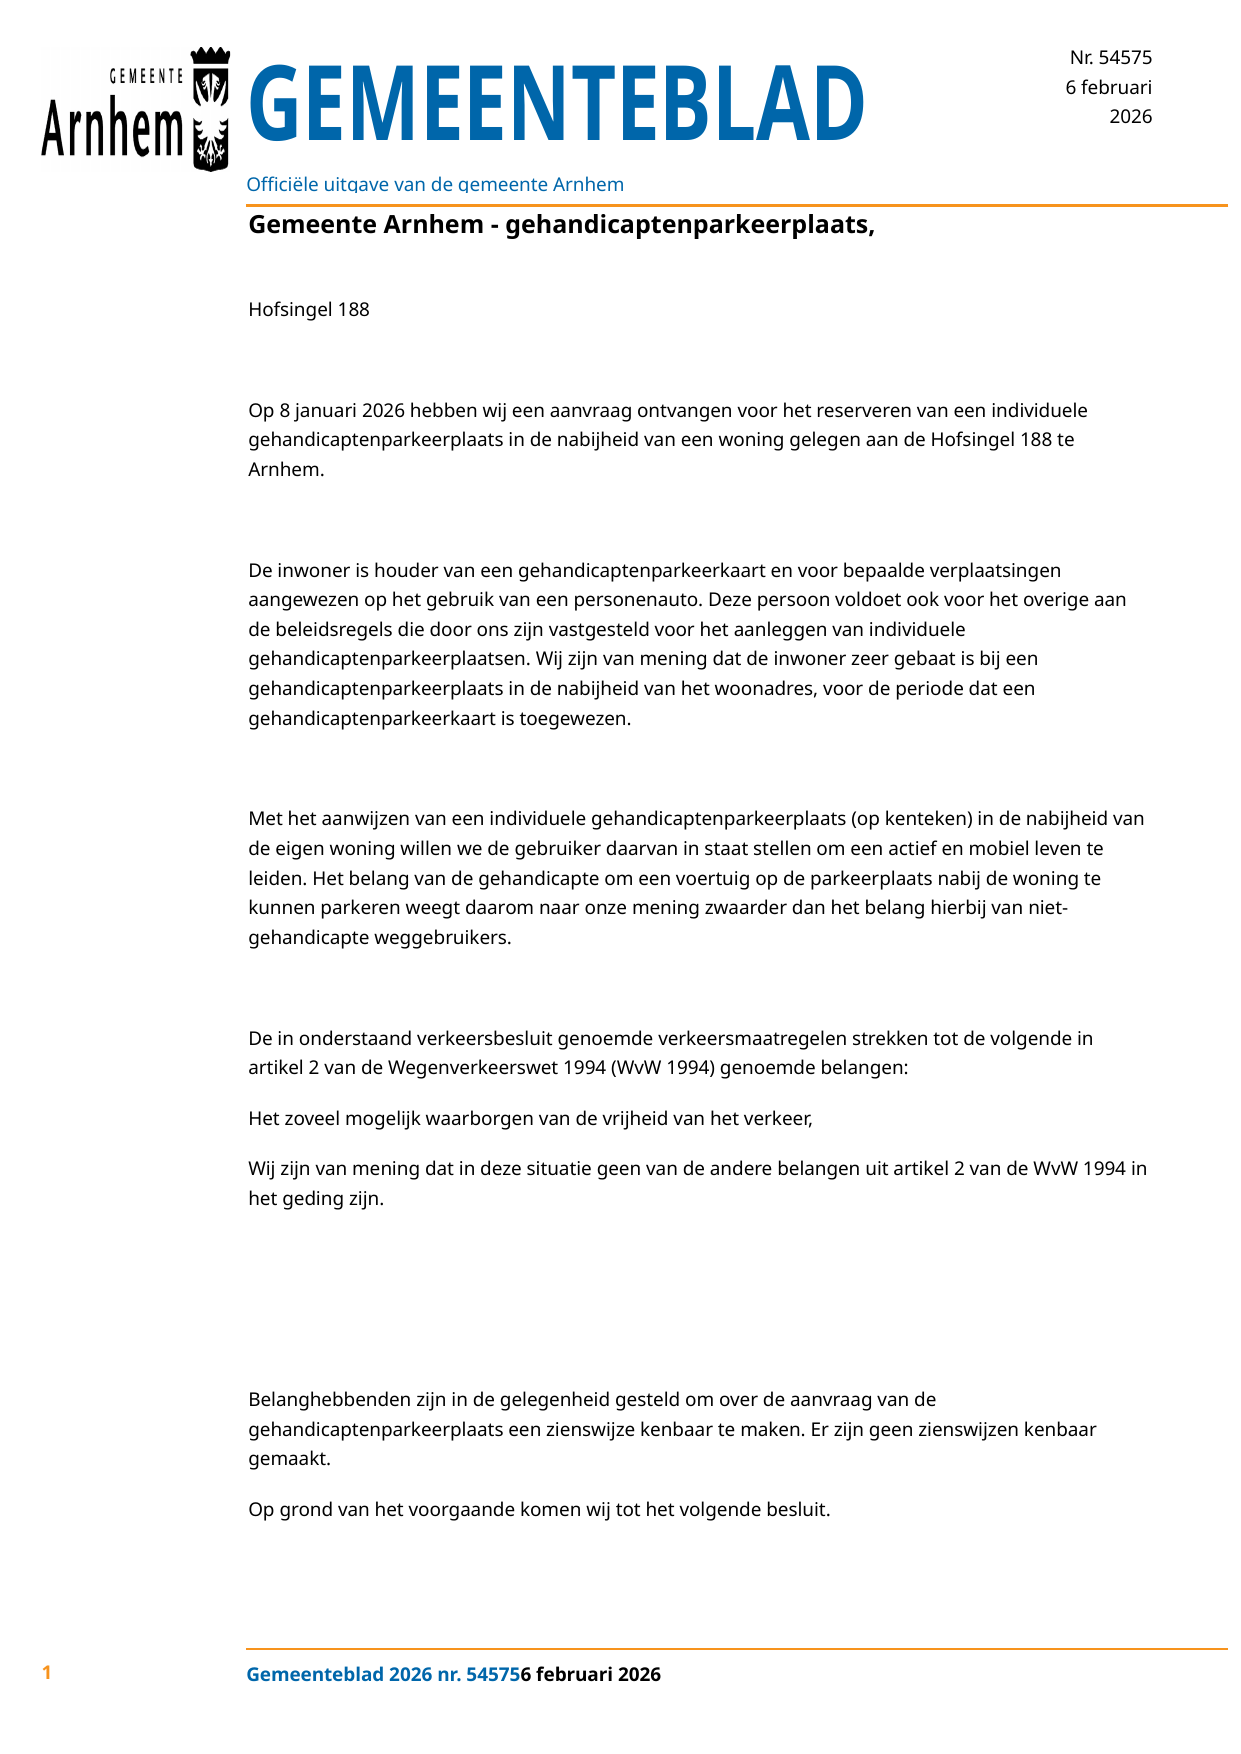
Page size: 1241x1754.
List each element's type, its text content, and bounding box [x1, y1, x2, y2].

text De in onderstaand verkeersbesluit genoemde verkeersmaatregelen strekken tot de volgende in artikel 2 van de Wegenverkeerswet 1994 (WvW 1994) genoemde belangen: [248, 1025, 1152, 1080]
text Gemeente Arnhem - gehandicaptenparkeerplaats, [248, 207, 1152, 241]
text De inwoner is houder van een gehandicaptenparkeerkaart en voor bepaalde verplaatsingen aangewezen op het gebruik van een personenauto. Deze persoon voldoet ook voor het overige aan de beleidsregels die door ons zijn vastgesteld voor het aanleggen van individuele gehandicaptenparkeerplaatsen. Wij zijn van mening dat de inwoner zeer gebaat is bij een gehandicaptenparkeerplaats in de nabijheid van het woonadres, voor de periode dat een gehandicaptenparkeerkaart is toegewezen. [248, 557, 1152, 731]
picture [41, 47, 231, 172]
text Met het aanwijzen van een individuele gehandicaptenparkeerplaats (op kenteken) in de nabijheid van de eigen woning willen we de gebruiker daarvan in staat stellen om een actief en mobiel leven te leiden. Het belang van de gehandicapte om een voertuig op de parkeerplaats nabij de woning te kunnen parkeren weegt daarom naar onze mening zwaarder dan het belang hierbij van niet-gehandicapte weggebruikers. [248, 806, 1152, 950]
text Op grond van het voorgaande komen wij tot het volgende besluit. [248, 1496, 1152, 1522]
text Het zoveel mogelijk waarborgen van de vrijheid van het verkeer, [248, 1105, 1152, 1131]
text Op 8 januari 2026 hebben wij een aanvraag ontvangen voor het reserveren van een individuele gehandicaptenparkeerplaats in de nabijheid van een woning gelegen aan de Hofsingel 188 te Arnhem. [248, 397, 1152, 482]
text Hofsingel 188 [248, 296, 1152, 322]
text Wij zijn van mening dat in deze situatie geen van de andere belangen uit artikel 2 van de WvW 1994 in het geding zijn. [248, 1155, 1152, 1211]
text Belanghebbenden zijn in de gelegenheid gesteld om over de aanvraag van de gehandicaptenparkeerplaats een zienswijze kenbaar te maken. Er zijn geen zienswijzen kenbaar gemaakt. [248, 1386, 1152, 1471]
